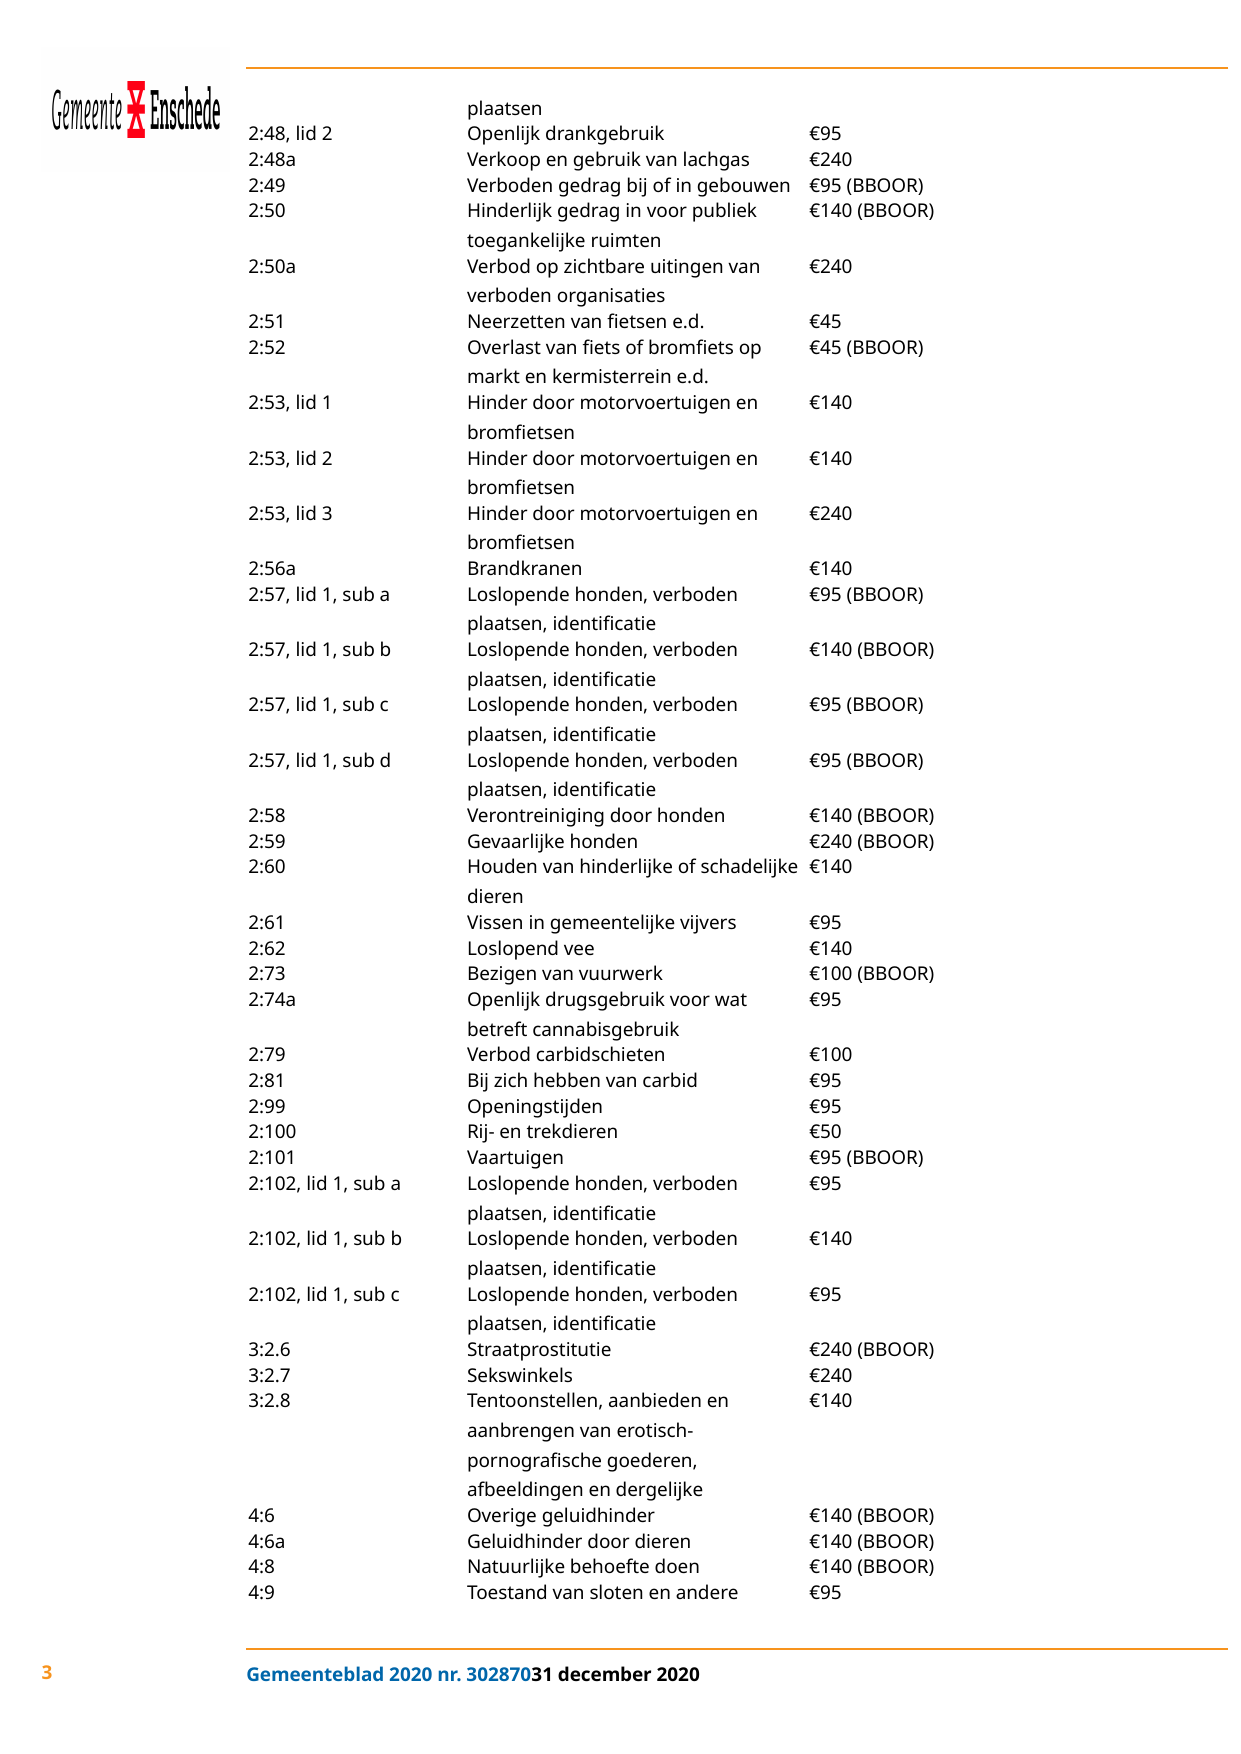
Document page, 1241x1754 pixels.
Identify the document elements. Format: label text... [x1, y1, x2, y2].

table_cell €95 [809, 1093, 1152, 1119]
table_cell Hinder door motorvoertuigen en bromfietsen [467, 445, 809, 500]
table_cell €240 (BBOOR) [809, 1336, 1152, 1362]
table_cell 2:57, lid 1, sub b [248, 636, 467, 692]
table_cell 2:60 [248, 854, 467, 909]
table_cell €95 [809, 1170, 1152, 1226]
table_cell Tentoonstellen, aanbieden en aanbrengen van erotisch-pornografische goederen, afbeeldingen en dergelijke [467, 1388, 809, 1502]
table_cell 2:74a [248, 986, 467, 1042]
table_cell Openlijk drugsgebruik voor wat betreft cannabisgebruik [467, 986, 809, 1042]
table_cell Natuurlijke behoefte doen [467, 1554, 809, 1579]
table_cell 2:99 [248, 1093, 467, 1119]
table_cell Loslopende honden, verboden plaatsen, identificatie [467, 692, 809, 747]
table_cell Loslopende honden, verboden plaatsen, identificatie [467, 581, 809, 636]
table_cell Vaartuigen [467, 1145, 809, 1170]
table_cell €140 (BBOOR) [809, 1554, 1152, 1579]
table_cell €95 [809, 121, 1152, 146]
table_cell Overige geluidhinder [467, 1502, 809, 1528]
table_cell €95 [809, 986, 1152, 1042]
table_cell €140 [809, 935, 1152, 961]
table_cell 2:50a [248, 253, 467, 308]
table_cell €140 [809, 1388, 1152, 1502]
table_cell €240 (BBOOR) [809, 828, 1152, 854]
table_cell Overlast van fiets of bromfiets op markt en kermisterrein e.d. [467, 334, 809, 389]
table_cell €140 (BBOOR) [809, 198, 1152, 253]
table_cell Sekswinkels [467, 1362, 809, 1388]
table_cell €95 (BBOOR) [809, 581, 1152, 636]
table_cell €95 (BBOOR) [809, 747, 1152, 802]
table_cell Hinder door motorvoertuigen en bromfietsen [467, 500, 809, 555]
table_cell 2:57, lid 1, sub a [248, 581, 467, 636]
table_cell Bezigen van vuurwerk [467, 961, 809, 986]
table_cell 2:102, lid 1, sub c [248, 1281, 467, 1336]
table_cell Bij zich hebben van carbid [467, 1067, 809, 1093]
table_cell 2:81 [248, 1067, 467, 1093]
table_cell Neerzetten van fietsen e.d. [467, 308, 809, 334]
table_cell Openlijk drankgebruik [467, 121, 809, 146]
table_cell Toestand van sloten en andere [467, 1579, 809, 1605]
table_cell €140 (BBOOR) [809, 802, 1152, 828]
table_cell Verboden gedrag bij of in gebouwen [467, 172, 809, 198]
table_cell 4:8 [248, 1554, 467, 1579]
table_cell €95 (BBOOR) [809, 692, 1152, 747]
table_cell Loslopend vee [467, 935, 809, 961]
table_cell €240 [809, 500, 1152, 555]
table_cell Loslopende honden, verboden plaatsen, identificatie [467, 1170, 809, 1226]
table_cell €95 [809, 1579, 1152, 1605]
table_cell 2:48a [248, 146, 467, 172]
table_cell 2:102, lid 1, sub a [248, 1170, 467, 1226]
table_cell Vissen in gemeentelijke vijvers [467, 909, 809, 935]
table_cell €95 [809, 909, 1152, 935]
table_cell €95 (BBOOR) [809, 1145, 1152, 1170]
table_cell 3:2.7 [248, 1362, 467, 1388]
table_cell Rij- en trekdieren [467, 1119, 809, 1144]
table_cell Hinder door motorvoertuigen en bromfietsen [467, 389, 809, 445]
table_cell Houden van hinderlijke of schadelijke dieren [467, 854, 809, 909]
table_cell Gevaarlijke honden [467, 828, 809, 854]
table_cell €45 [809, 308, 1152, 334]
table_cell 2:59 [248, 828, 467, 854]
table_cell [248, 95, 467, 121]
table_cell €240 [809, 253, 1152, 308]
table_cell 4:6a [248, 1528, 467, 1553]
table_cell [809, 95, 1152, 121]
table_cell Verbod op zichtbare uitingen van verboden organisaties [467, 253, 809, 308]
table_cell 2:53, lid 3 [248, 500, 467, 555]
table_cell 2:61 [248, 909, 467, 935]
table_cell €140 (BBOOR) [809, 1528, 1152, 1553]
table_cell Loslopende honden, verboden plaatsen, identificatie [467, 636, 809, 692]
table_cell 2:57, lid 1, sub d [248, 747, 467, 802]
table_cell 3:2.8 [248, 1388, 467, 1502]
table_cell €140 (BBOOR) [809, 1502, 1152, 1528]
picture [41, 47, 231, 172]
table_cell €95 (BBOOR) [809, 172, 1152, 198]
table_cell Verkoop en gebruik van lachgas [467, 146, 809, 172]
table_cell Verontreiniging door honden [467, 802, 809, 828]
table_cell €140 [809, 389, 1152, 445]
table_cell 2:57, lid 1, sub c [248, 692, 467, 747]
table_cell 2:79 [248, 1042, 467, 1067]
table_cell Geluidhinder door dieren [467, 1528, 809, 1553]
table_cell Verbod carbidschieten [467, 1042, 809, 1067]
table_cell €140 [809, 1226, 1152, 1281]
table_cell €140 [809, 445, 1152, 500]
table_cell €140 (BBOOR) [809, 636, 1152, 692]
table_cell Straatprostitutie [467, 1336, 809, 1362]
table_cell plaatsen [467, 95, 809, 121]
table_cell 2:101 [248, 1145, 467, 1170]
table_cell 4:6 [248, 1502, 467, 1528]
table_cell 4:9 [248, 1579, 467, 1605]
table_cell 2:49 [248, 172, 467, 198]
table_cell 2:52 [248, 334, 467, 389]
table_cell 2:62 [248, 935, 467, 961]
table_cell 2:53, lid 1 [248, 389, 467, 445]
table_cell Hinderlijk gedrag in voor publiek toegankelijke ruimten [467, 198, 809, 253]
table_cell Loslopende honden, verboden plaatsen, identificatie [467, 1281, 809, 1336]
table_cell Openingstijden [467, 1093, 809, 1119]
table_cell €95 [809, 1281, 1152, 1336]
table_cell 3:2.6 [248, 1336, 467, 1362]
table_cell €50 [809, 1119, 1152, 1144]
table_cell 2:53, lid 2 [248, 445, 467, 500]
table_cell 2:73 [248, 961, 467, 986]
table_cell Brandkranen [467, 555, 809, 581]
table_cell €95 [809, 1067, 1152, 1093]
table_cell 2:58 [248, 802, 467, 828]
table_cell €140 [809, 854, 1152, 909]
table_cell 2:56a [248, 555, 467, 581]
table_cell Loslopende honden, verboden plaatsen, identificatie [467, 747, 809, 802]
table_cell €240 [809, 1362, 1152, 1388]
table_cell €240 [809, 146, 1152, 172]
table_cell 2:48, lid 2 [248, 121, 467, 146]
table_cell €140 [809, 555, 1152, 581]
table_cell 2:51 [248, 308, 467, 334]
table_cell Loslopende honden, verboden plaatsen, identificatie [467, 1226, 809, 1281]
table_cell 2:50 [248, 198, 467, 253]
table_cell 2:100 [248, 1119, 467, 1144]
table_cell €100 [809, 1042, 1152, 1067]
table_cell €45 (BBOOR) [809, 334, 1152, 389]
table_cell 2:102, lid 1, sub b [248, 1226, 467, 1281]
table_cell €100 (BBOOR) [809, 961, 1152, 986]
